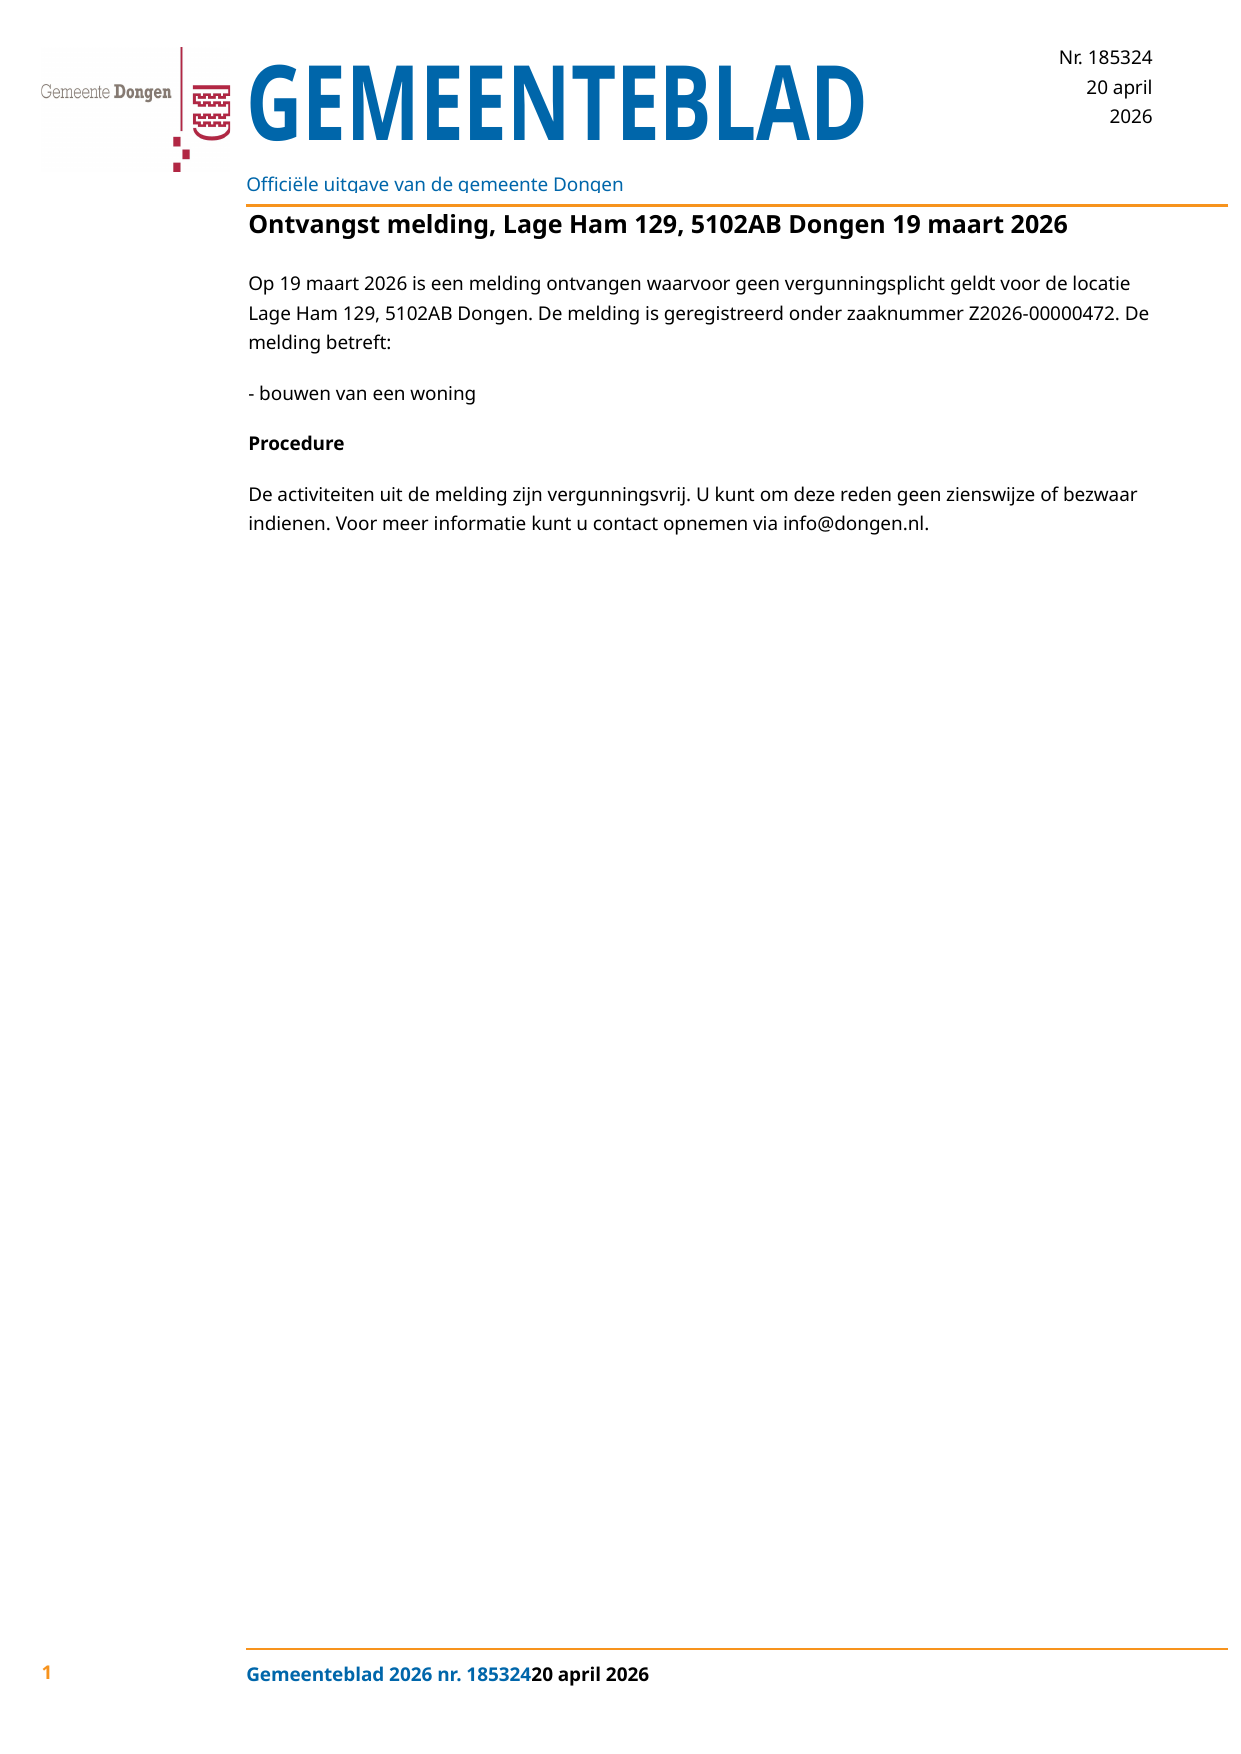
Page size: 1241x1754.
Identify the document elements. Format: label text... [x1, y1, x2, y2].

text De activiteiten uit de melding zijn vergunningsvrij. U kunt om deze reden geen zienswijze of bezwaar indienen. Voor meer informatie kunt u contact opnemen via info@dongen.nl. [248, 481, 1152, 536]
text - bouwen van een woning [248, 380, 1152, 406]
text Ontvangst melding, Lage Ham 129, 5102AB Dongen 19 maart 2026 [248, 207, 1152, 241]
text Op 19 maart 2026 is een melding ontvangen waarvoor geen vergunningsplicht geldt voor de locatie Lage Ham 129, 5102AB Dongen. De melding is geregistreerd onder zaaknummer Z2026-00000472. De melding betreft: [248, 270, 1152, 355]
text Procedure [248, 430, 1152, 456]
picture [41, 47, 231, 172]
